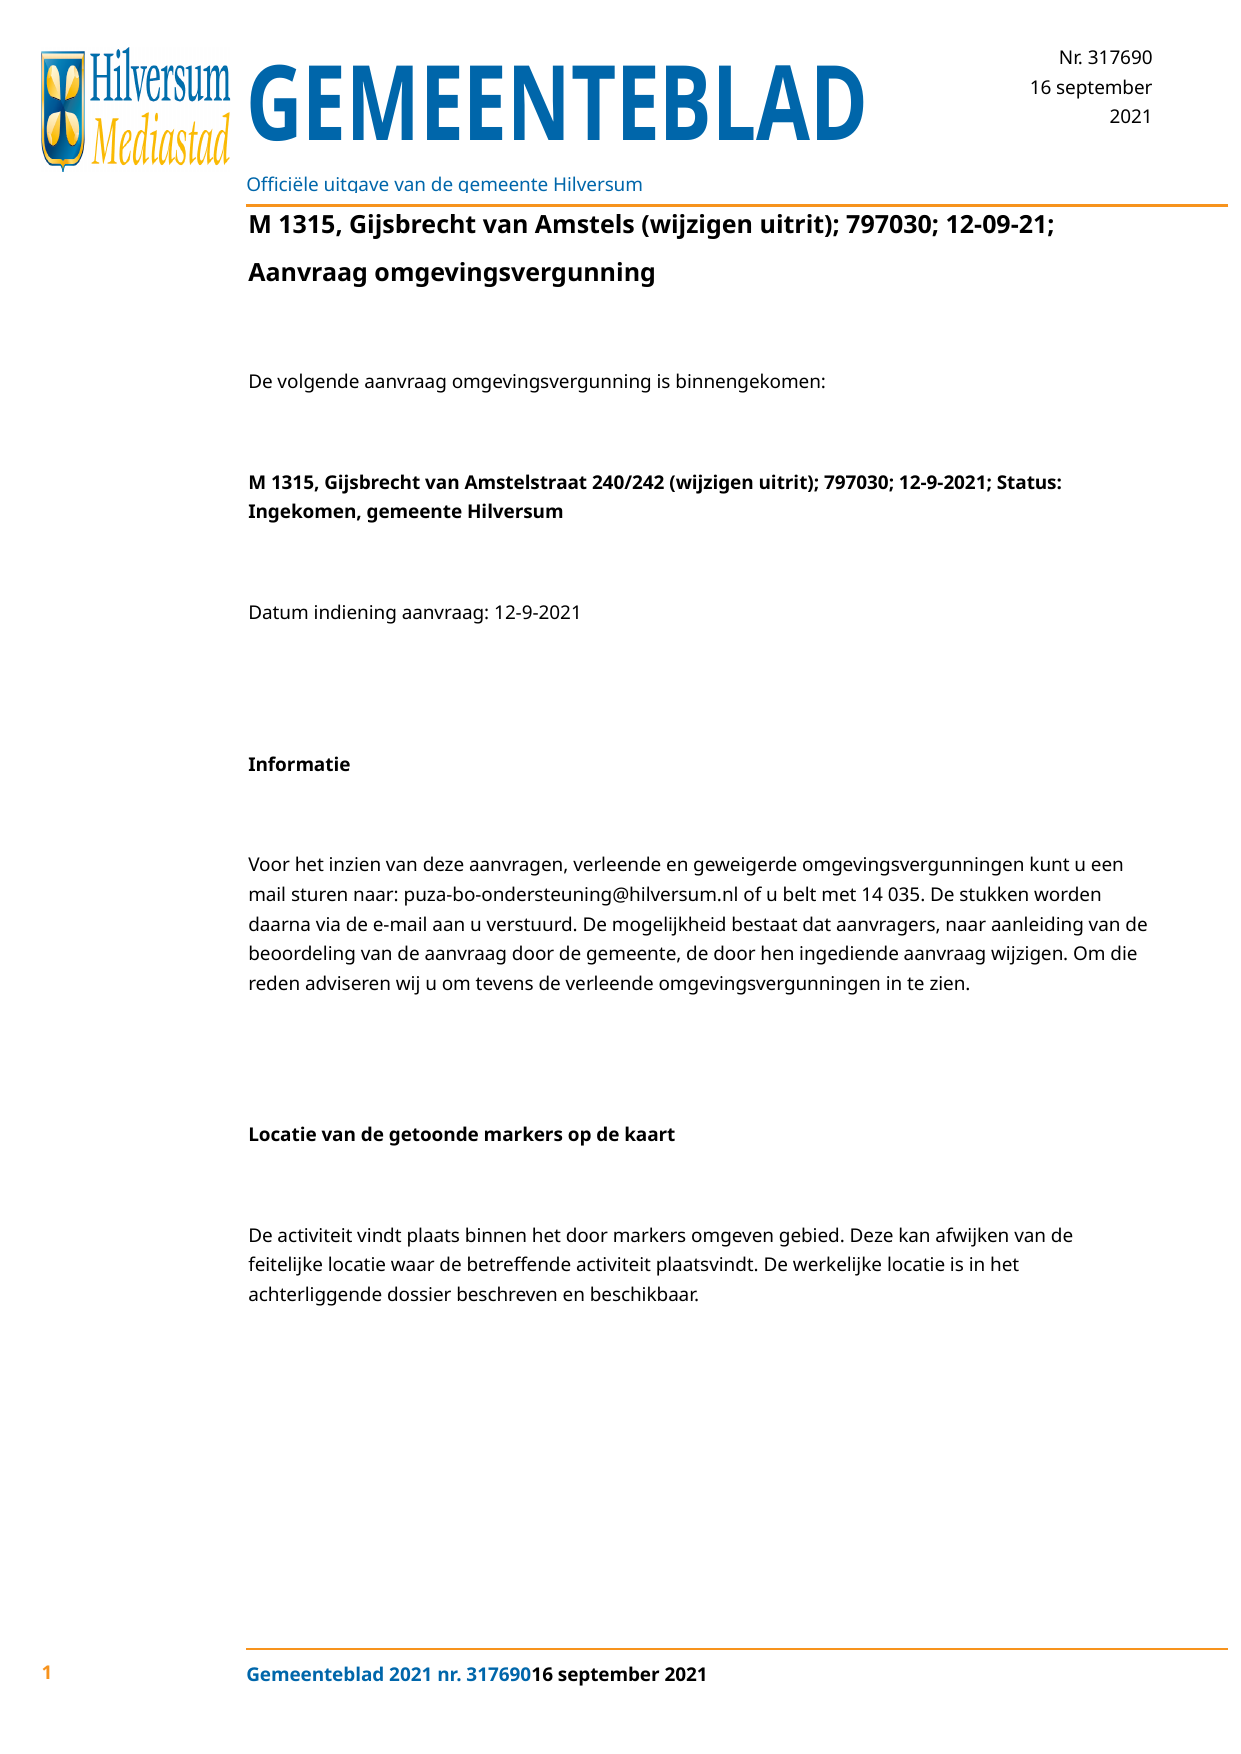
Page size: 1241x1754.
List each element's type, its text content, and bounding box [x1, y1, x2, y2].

text Locatie van de getoonde markers op de kaart [248, 1121, 1152, 1147]
text Informatie [248, 751, 1152, 777]
text De volgende aanvraag omgevingsvergunning is binnengekomen: [248, 368, 1152, 394]
text Voor het inzien van deze aanvragen, verleende en geweigerde omgevingsvergunningen kunt u een mail sturen naar: puza-bo-ondersteuning@hilversum.nl of u belt met 14 035. De stukken worden daarna via de e-mail aan u verstuurd. De mogelijkheid bestaat dat aanvragers, naar aanleiding van de beoordeling van de aanvraag door de gemeente, de door hen ingediende aanvraag wijzigen. Om die reden adviseren wij u om tevens de verleende omgevingsvergunningen in te zien. [248, 852, 1152, 996]
text De activiteit vindt plaats binnen het door markers omgeven gebied. Deze kan afwijken van de feitelijke locatie waar de betreffende activiteit plaatsvindt. De werkelijke locatie is in het achterliggende dossier beschreven en beschikbaar. [248, 1222, 1152, 1307]
text M 1315, Gijsbrecht van Amstels (wijzigen uitrit); 797030; 12-09-21; Aanvraag omgevingsvergunning [248, 207, 1152, 288]
text M 1315, Gijsbrecht van Amstelstraat 240/242 (wijzigen uitrit); 797030; 12-9-2021; Status: Ingekomen, gemeente Hilversum [248, 469, 1152, 524]
picture [41, 47, 231, 172]
text Datum indiening aanvraag: 12-9-2021 [248, 599, 1152, 625]
